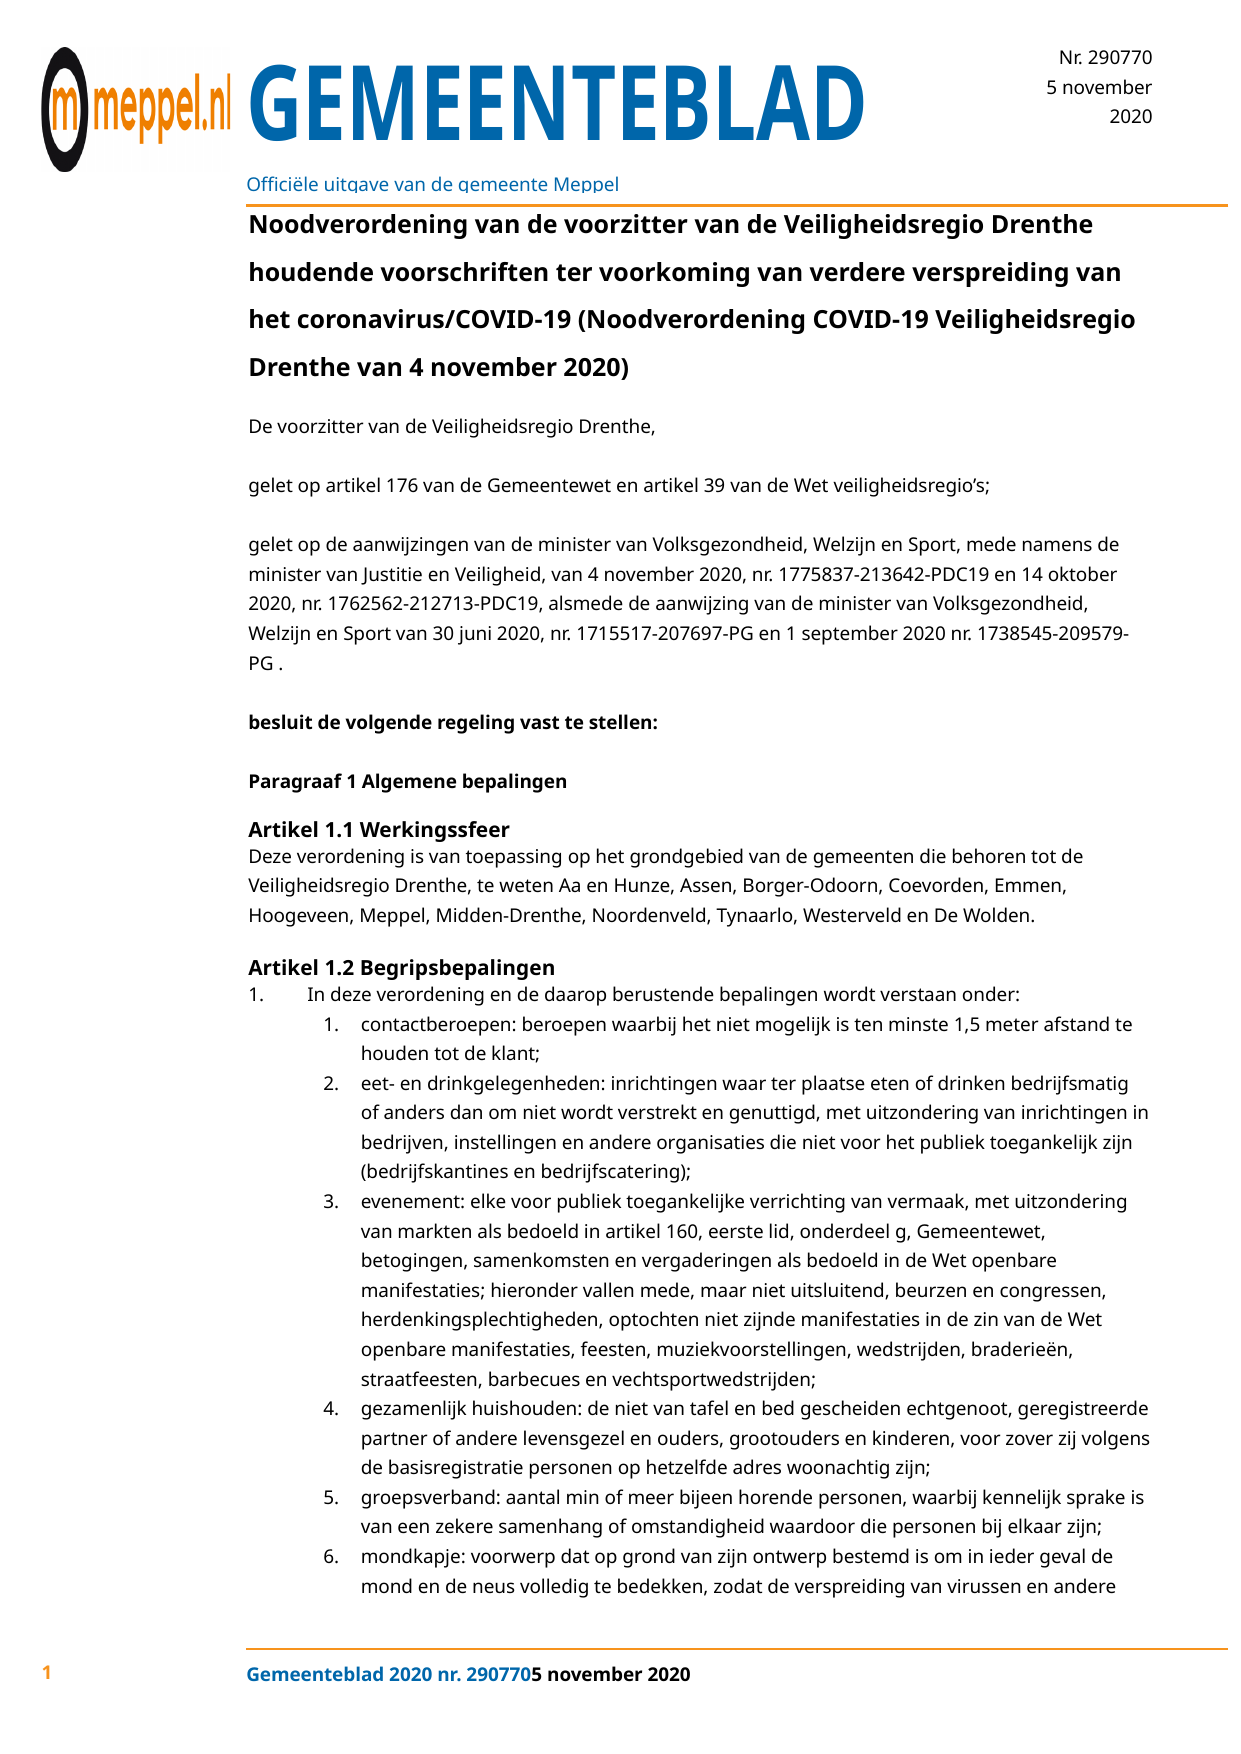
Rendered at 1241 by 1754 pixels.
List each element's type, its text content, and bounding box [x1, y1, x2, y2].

text Noodverordening van de voorzitter van de Veiligheidsregio Drenthe houdende voorschriften ter voorkoming van verdere verspreiding van het coronavirus/COVID-19 (Noodverordening COVID-19 Veiligheidsregio Drenthe van 4 november 2020) [248, 207, 1152, 384]
text besluit de volgende regeling vast te stellen: [248, 709, 1152, 735]
picture [41, 47, 231, 172]
text Artikel 1.2 Begripsbepalingen [248, 953, 1152, 981]
text Artikel 1.1 Werkingssfeer [248, 815, 1152, 843]
text gelet op de aanwijzingen van de minister van Volksgezondheid, Welzijn en Sport, mede namens de minister van Justitie en Veiligheid, van 4 november 2020, nr. 1775837-213642-PDC19 en 14 oktober 2020, nr. 1762562-212713-PDC19, alsmede de aanwijzing van de minister van Volksgezondheid, Welzijn en Sport van 30 juni 2020, nr. 1715517-207697-PG en 1 september 2020 nr. 1738545-209579-PG . [248, 531, 1152, 676]
list eet- en drinkgelegenheden: inrichtingen waar ter plaatse eten of drinken bedrijfsmatig of anders dan om niet wordt verstrekt en genuttigd, met uitzondering van inrichtingen in bedrijven, instellingen en andere organisaties die niet voor het publiek toegankelijk zijn (bedrijfskantines en bedrijfscatering); [323, 1070, 1152, 1184]
list mondkapje: voorwerp dat op grond van zijn ontwerp bestemd is om in ieder geval de mond en de neus volledig te bedekken, zodat de verspreiding van virussen en andere [323, 1543, 1152, 1598]
text De voorzitter van de Veiligheidsregio Drenthe, [248, 413, 1152, 439]
list In deze verordening en de daarop berustende bepalingen wordt verstaan onder: [248, 981, 1152, 1007]
text Deze verordening is van toepassing op het grondgebied van de gemeenten die behoren tot de Veiligheidsregio Drenthe, te weten Aa en Hunze, Assen, Borger-Odoorn, Coevorden, Emmen, Hoogeveen, Meppel, Midden-Drenthe, Noordenveld, Tynaarlo, Westerveld en De Wolden. [248, 843, 1152, 928]
list gezamenlijk huishouden: de niet van tafel en bed gescheiden echtgenoot, geregistreerde partner of andere levensgezel en ouders, grootouders en kinderen, voor zover zij volgens de basisregistratie personen op hetzelfde adres woonachtig zijn; [323, 1395, 1152, 1480]
text Paragraaf 1 Algemene bepalingen [248, 768, 1152, 794]
list groepsverband: aantal min of meer bijeen horende personen, waarbij kennelijk sprake is van een zekere samenhang of omstandigheid waardoor die personen bij elkaar zijn; [323, 1484, 1152, 1539]
list evenement: elke voor publiek toegankelijke verrichting van vermaak, met uitzondering van markten als bedoeld in artikel 160, eerste lid, onderdeel g, Gemeentewet, betogingen, samenkomsten en vergaderingen als bedoeld in de Wet openbare manifestaties; hieronder vallen mede, maar niet uitsluitend, beurzen en congressen, herdenkingsplechtigheden, optochten niet zijnde manifestaties in de zin van de Wet openbare manifestaties, feesten, muziekvoorstellingen, wedstrijden, braderieën, straatfeesten, barbecues en vechtsportwedstrijden; [323, 1188, 1152, 1391]
text gelet op artikel 176 van de Gemeentewet en artikel 39 van de Wet veiligheidsregio’s; [248, 472, 1152, 498]
list contactberoepen: beroepen waarbij het niet mogelijk is ten minste 1,5 meter afstand te houden tot de klant; [323, 1011, 1152, 1066]
